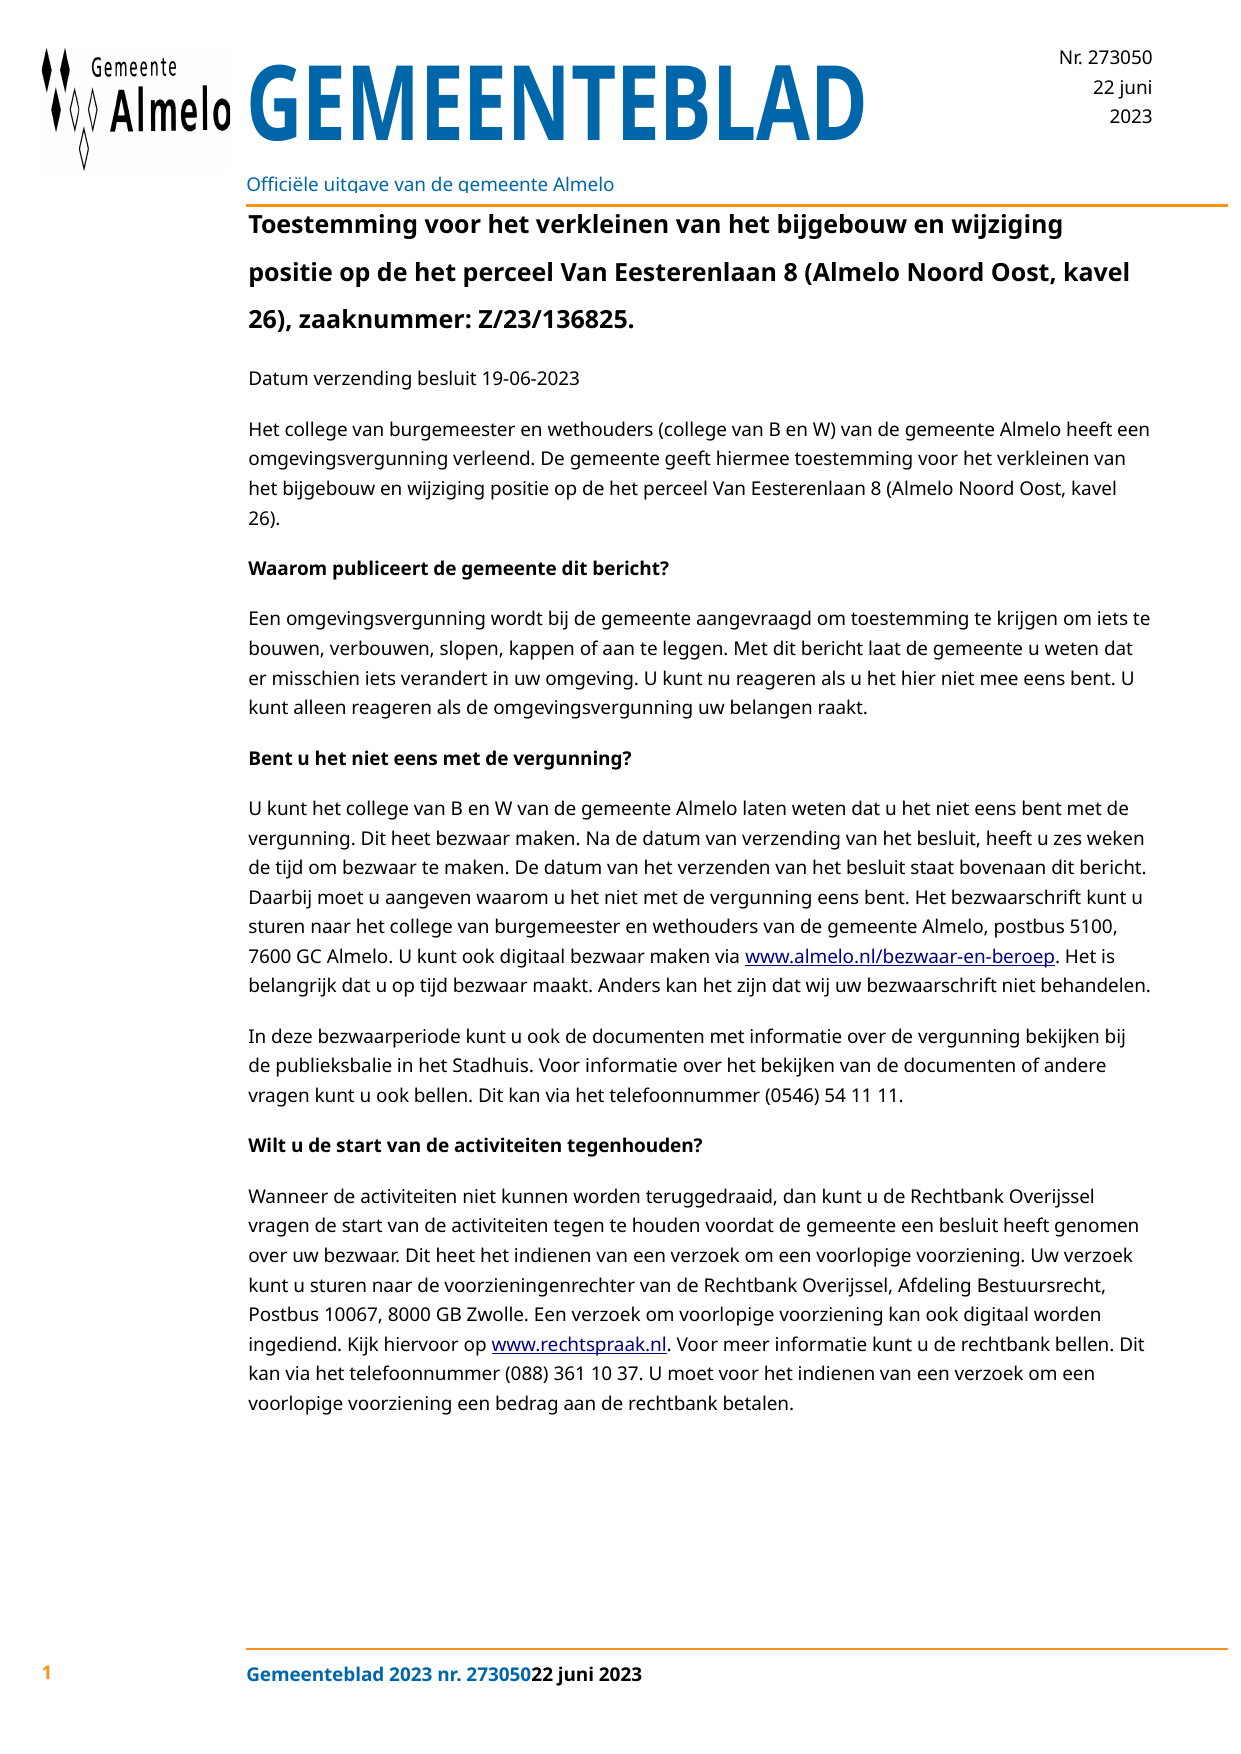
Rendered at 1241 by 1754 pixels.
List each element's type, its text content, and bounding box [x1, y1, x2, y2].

text Een omgevingsvergunning wordt bij de gemeente aangevraagd om toestemming te krijgen om iets te bouwen, verbouwen, slopen, kappen of aan te leggen. Met dit bericht laat de gemeente u weten dat er misschien iets verandert in uw omgeving. U kunt nu reageren als u het hier niet mee eens bent. U kunt alleen reageren als de omgevingsvergunning uw belangen raakt. [248, 606, 1152, 720]
text Het college van burgemeester en wethouders (college van B en W) van de gemeente Almelo heeft een omgevingsvergunning verleend. De gemeente geeft hiermee toestemming voor het verkleinen van het bijgebouw en wijziging positie op de het perceel Van Eesterenlaan 8 (Almelo Noord Oost, kavel 26). [248, 416, 1152, 530]
text U kunt het college van B en W van de gemeente Almelo laten weten dat u het niet eens bent met de vergunning. Dit heet bezwaar maken. Na de datum van verzending van het besluit, heeft u zes weken de tijd om bezwaar te maken. De datum van het verzenden van het besluit staat bovenaan dit bericht. Daarbij moet u aangeven waarom u het niet met de vergunning eens bent. Het bezwaarschrift kunt u sturen naar het college van burgemeester en wethouders van de gemeente Almelo, postbus 5100, 7600 GC Almelo. U kunt ook digitaal bezwaar maken via www.almelo.nl/bezwaar-en-beroep. Het is belangrijk dat u op tijd bezwaar maakt. Anders kan het zijn dat wij uw bezwaarschrift niet behandelen. [248, 795, 1152, 998]
text Waarom publiceert de gemeente dit bericht? [248, 555, 1152, 581]
text Toestemming voor het verkleinen van het bijgebouw en wijziging positie op de het perceel Van Eesterenlaan 8 (Almelo Noord Oost, kavel 26), zaaknummer: Z/23/136825. [248, 207, 1152, 336]
text Bent u het niet eens met de vergunning? [248, 745, 1152, 770]
text Wanneer de activiteiten niet kunnen worden teruggedraaid, dan kunt u de Rechtbank Overijssel vragen de start van de activiteiten tegen te houden voordat de gemeente een besluit heeft genomen over uw bezwaar. Dit heet het indienen van een verzoek om een voorlopige voorziening. Uw verzoek kunt u sturen naar de voorzieningenrechter van de Rechtbank Overijssel, Afdeling Bestuursrecht, Postbus 10067, 8000 GB Zwolle. Een verzoek om voorlopige voorziening kan ook digitaal worden ingediend. Kijk hiervoor op www.rechtspraak.nl. Voor meer informatie kunt u de rechtbank bellen. Dit kan via het telefoonnummer (088) 361 10 37. U moet voor het indienen van een verzoek om een voorlopige voorziening een bedrag aan de rechtbank betalen. [248, 1183, 1152, 1416]
picture [41, 47, 231, 172]
text Wilt u de start van de activiteiten tegenhouden? [248, 1133, 1152, 1158]
text Datum verzending besluit 19-06-2023 [248, 366, 1152, 391]
text In deze bezwaarperiode kunt u ook de documenten met informatie over de vergunning bekijken bij de publieksbalie in het Stadhuis. Voor informatie over het bekijken van de documenten of andere vragen kunt u ook bellen. Dit kan via het telefoonnummer (0546) 54 11 11. [248, 1023, 1152, 1108]
